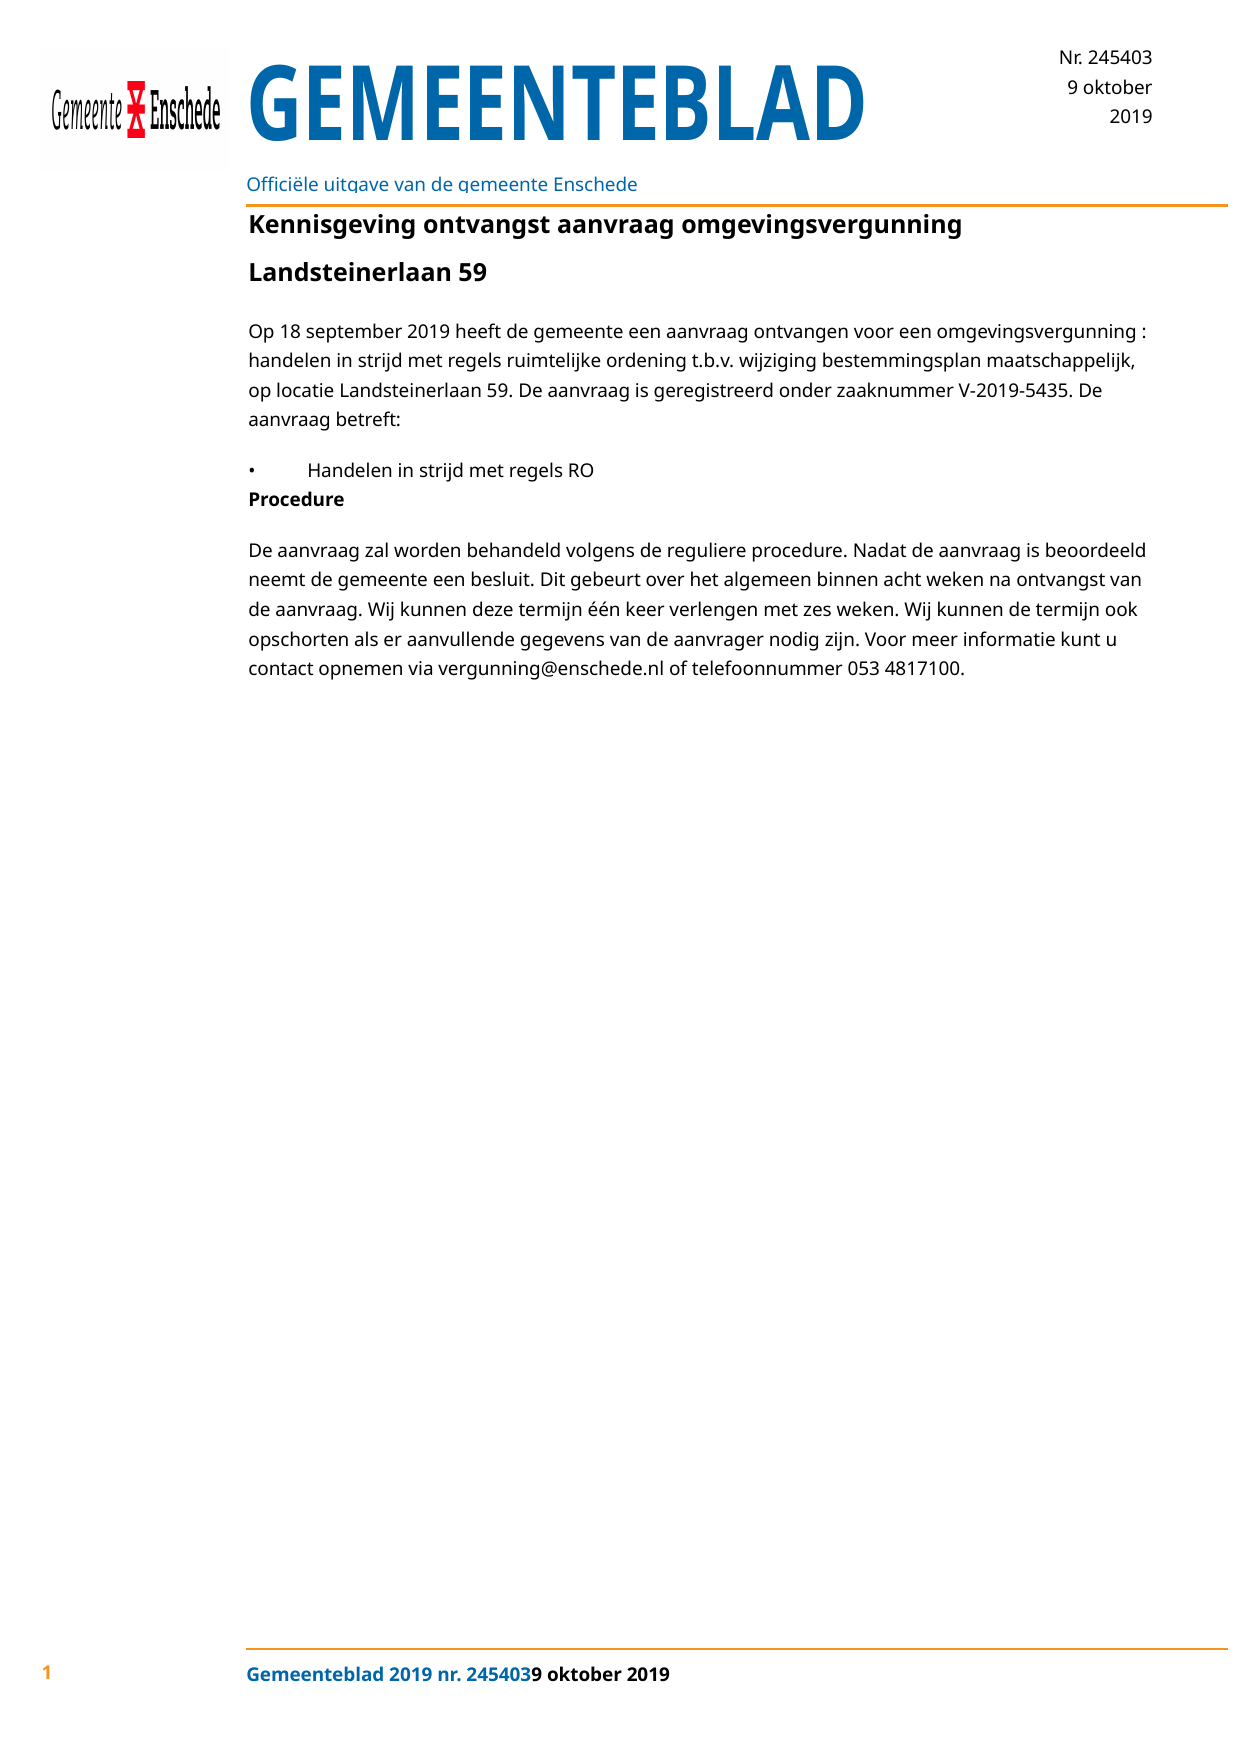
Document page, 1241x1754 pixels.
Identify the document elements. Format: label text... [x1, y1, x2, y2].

text Kennisgeving ontvangst aanvraag omgevingsvergunning Landsteinerlaan 59 [248, 207, 1152, 288]
text Op 18 september 2019 heeft de gemeente een aanvraag ontvangen voor een omgevingsvergunning : handelen in strijd met regels ruimtelijke ordening t.b.v. wijziging bestemmingsplan maatschappelijk, op locatie Landsteinerlaan 59. De aanvraag is geregistreerd onder zaaknummer V-2019-5435. De aanvraag betreft: [248, 318, 1152, 432]
text Procedure [248, 487, 1152, 512]
text De aanvraag zal worden behandeld volgens de reguliere procedure. Nadat de aanvraag is beoordeeld neemt de gemeente een besluit. Dit gebeurt over het algemeen binnen acht weken na ontvangst van de aanvraag. Wij kunnen deze termijn één keer verlengen met zes weken. Wij kunnen de termijn ook opschorten als er aanvullende gegevens van de aanvrager nodig zijn. Voor meer informatie kunt u contact opnemen via vergunning@enschede.nl of telefoonnummer 053 4817100. [248, 537, 1152, 681]
picture [41, 47, 231, 172]
list Handelen in strijd met regels RO [248, 457, 1152, 483]
